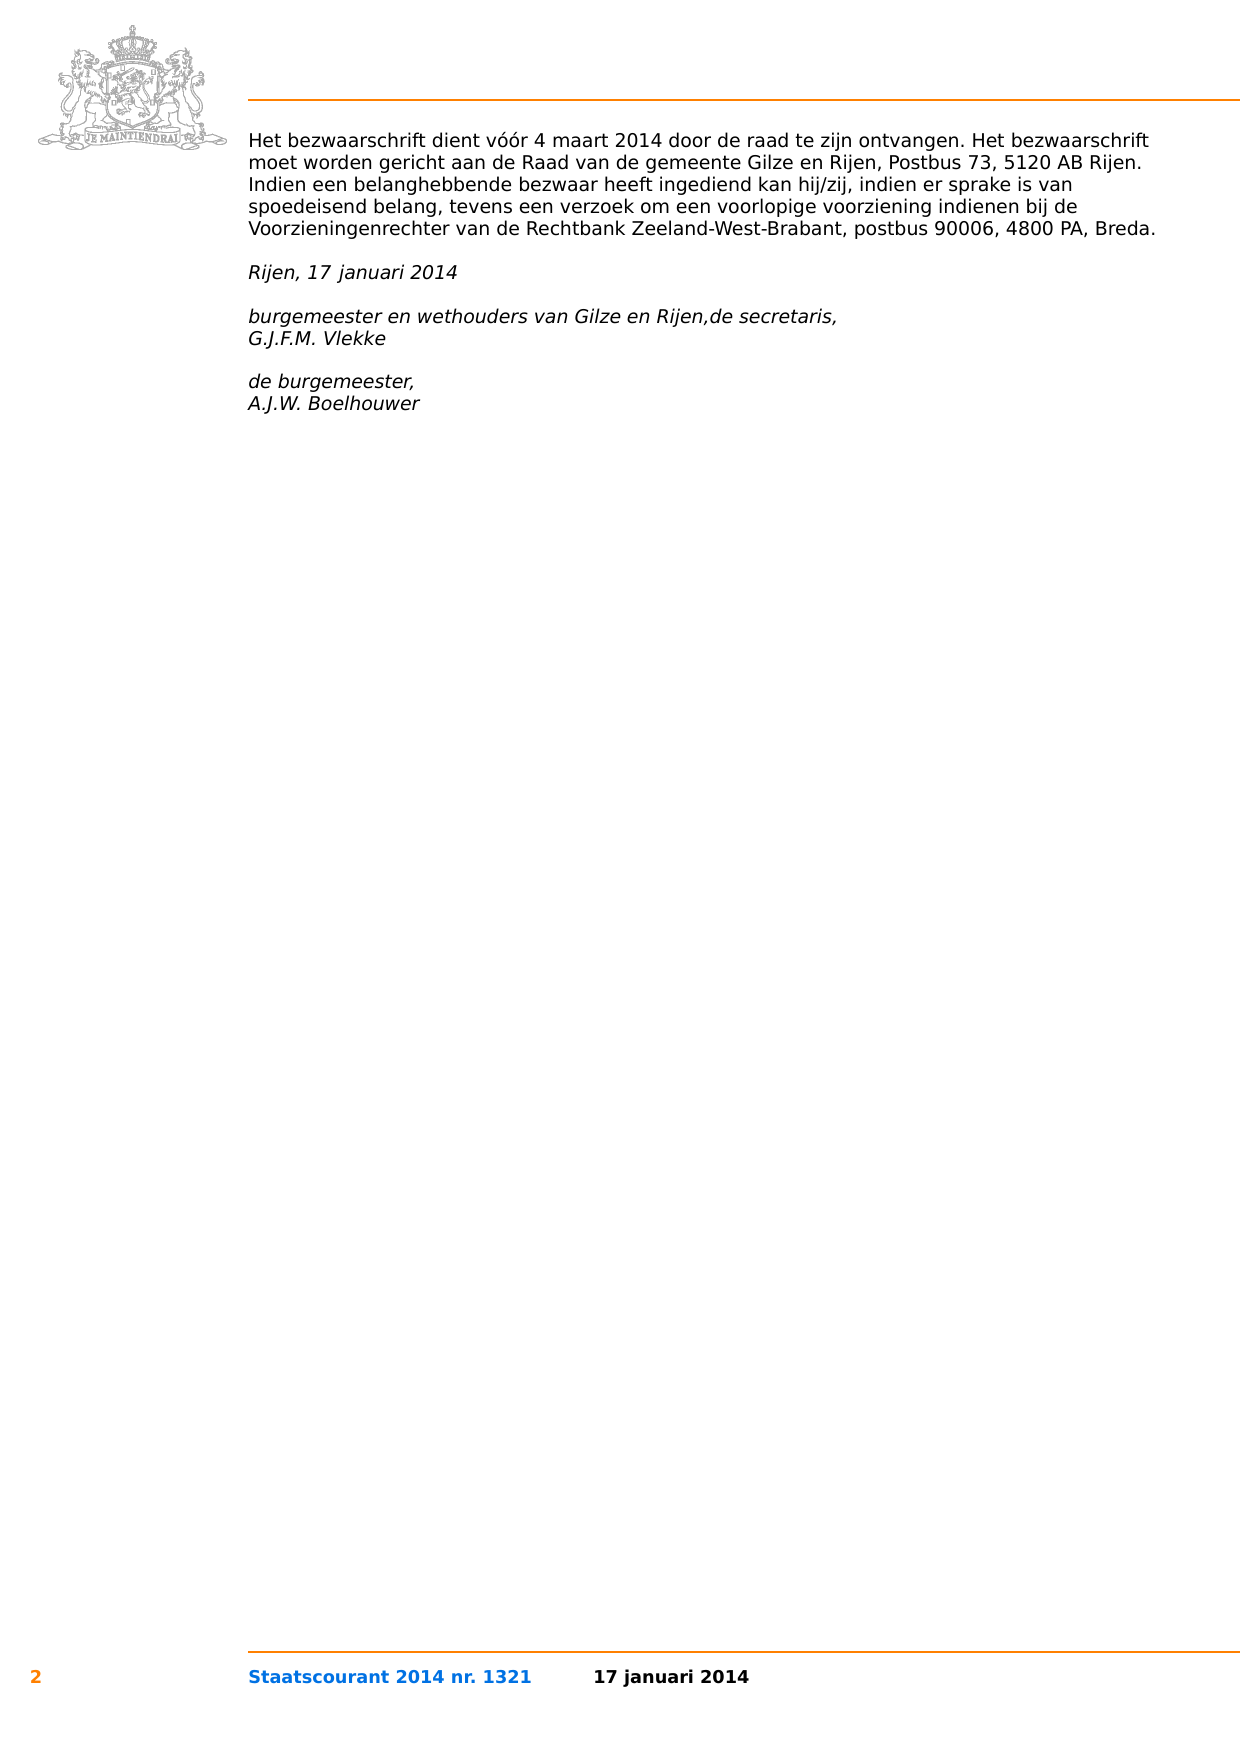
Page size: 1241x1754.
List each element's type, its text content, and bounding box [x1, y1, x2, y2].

text Rijen, 17 januari 2014 [248, 262, 1163, 284]
text de burgemeester, A.J.W. Boelhouwer [248, 371, 1163, 415]
text Het bezwaarschrift dient vóór 4 maart 2014 door de raad te zijn ontvangen. Het bezwaarschrift moet worden gericht aan de Raad van de gemeente Gilze en Rijen, Postbus 73, 5120 AB Rijen. [248, 130, 1163, 174]
text Indien een belanghebbende bezwaar heeft ingediend kan hij/zij, indien er sprake is van spoedeisend belang, tevens een verzoek om een voorlopige voorziening indienen bij de Voorzieningenrechter van de Rechtbank Zeeland-West-Brabant, postbus 90006, 4800 PA, Breda. [248, 174, 1163, 240]
picture [38, 25, 227, 150]
text burgemeester en wethouders van Gilze en Rijen,de secretaris, G.J.F.M. Vlekke [248, 306, 1163, 349]
